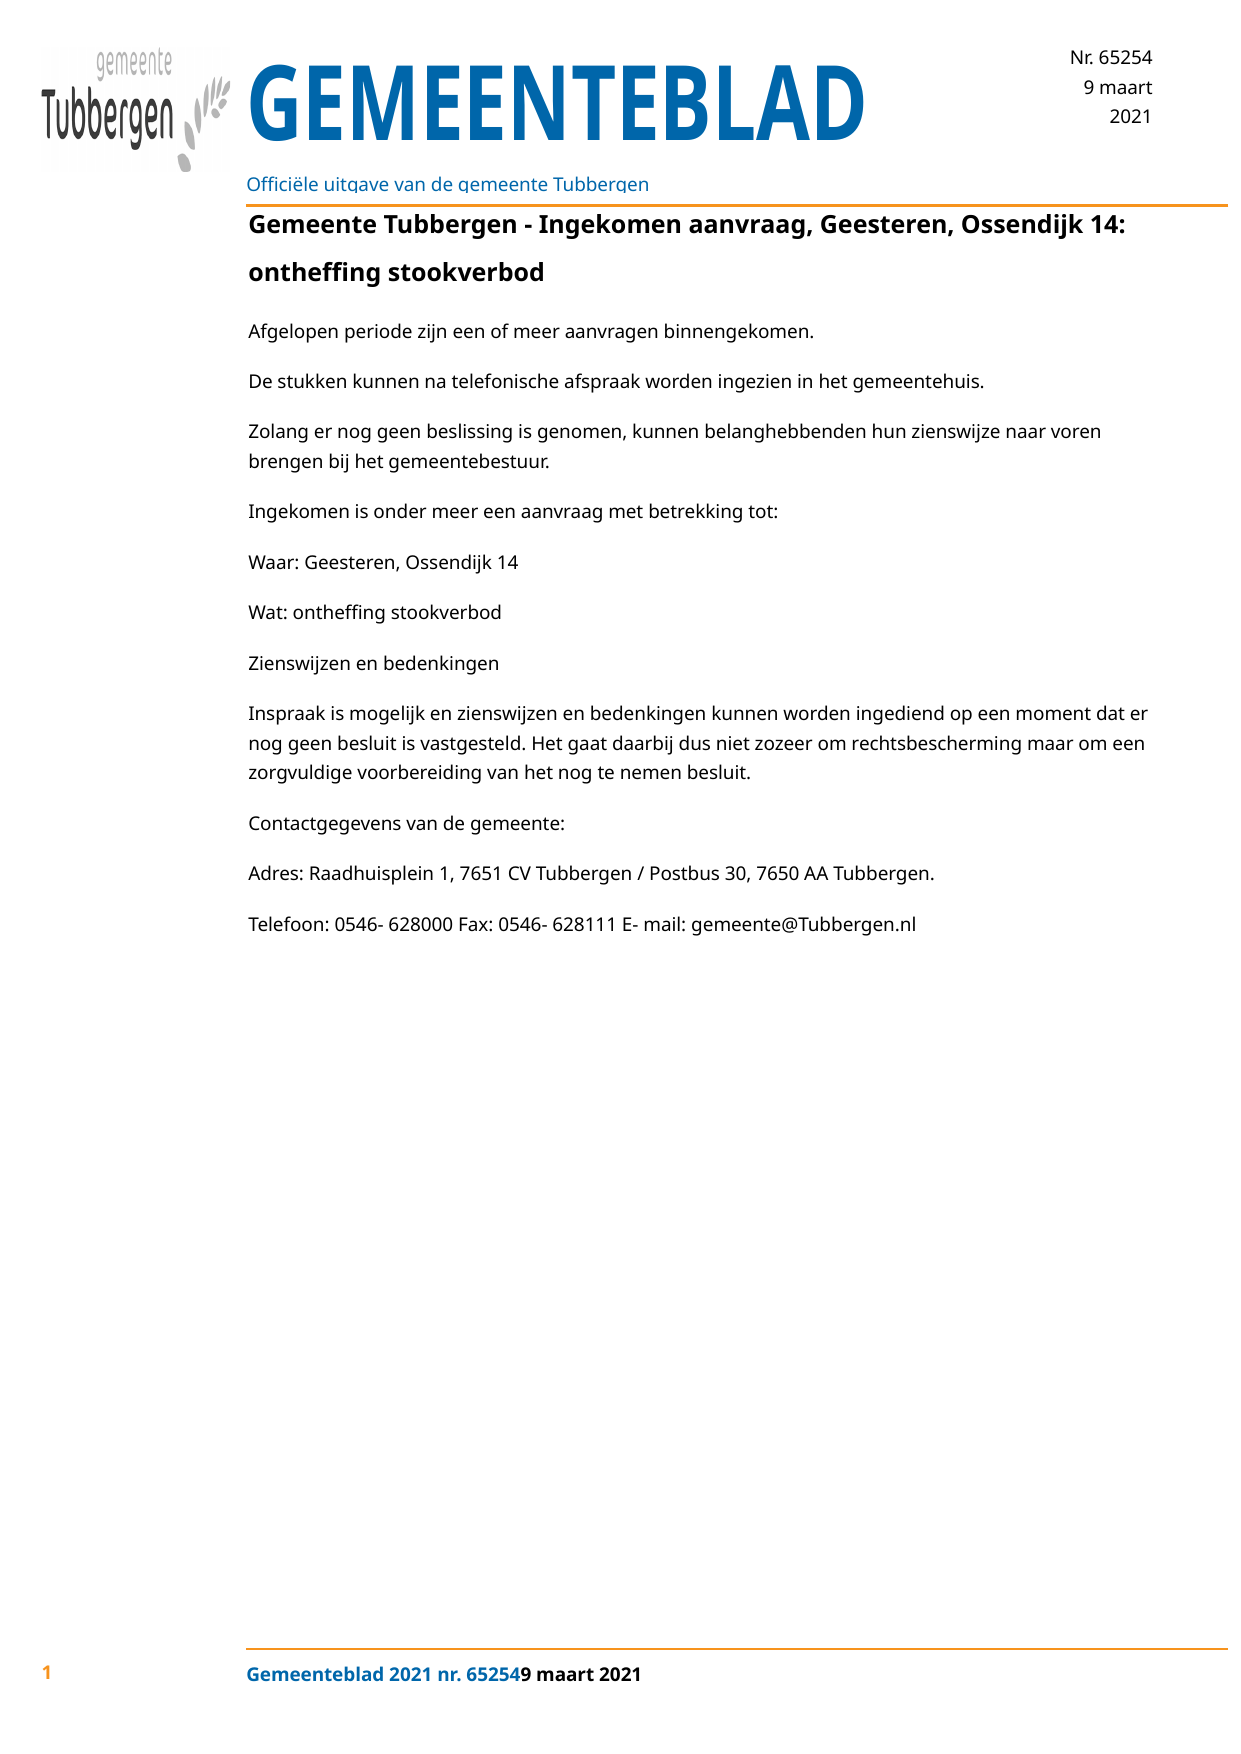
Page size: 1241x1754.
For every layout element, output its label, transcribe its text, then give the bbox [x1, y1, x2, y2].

text Adres: Raadhuisplein 1, 7651 CV Tubbergen / Postbus 30, 7650 AA Tubbergen. [248, 860, 1152, 886]
text Zienswijzen en bedenkingen [248, 650, 1152, 676]
text De stukken kunnen na telefonische afspraak worden ingezien in het gemeentehuis. [248, 368, 1152, 394]
text Waar: Geesteren, Ossendijk 14 [248, 549, 1152, 575]
picture [41, 47, 231, 172]
text Ingekomen is onder meer een aanvraag met betrekking tot: [248, 499, 1152, 524]
text Gemeente Tubbergen - Ingekomen aanvraag, Geesteren, Ossendijk 14: ontheffing stookverbod [248, 207, 1152, 288]
text Inspraak is mogelijk en zienswijzen en bedenkingen kunnen worden ingediend op een moment dat er nog geen besluit is vastgesteld. Het gaat daarbij dus niet zozeer om rechtsbescherming maar om een zorgvuldige voorbereiding van het nog te nemen besluit. [248, 700, 1152, 785]
text Contactgegevens van de gemeente: [248, 810, 1152, 836]
text Afgelopen periode zijn een of meer aanvragen binnengekomen. [248, 318, 1152, 344]
text Zolang er nog geen beslissing is genomen, kunnen belanghebbenden hun zienswijze naar voren brengen bij het gemeentebestuur. [248, 419, 1152, 474]
text Wat: ontheffing stookverbod [248, 599, 1152, 625]
text Telefoon: 0546- 628000 Fax: 0546- 628111 E- mail: gemeente@Tubbergen.nl [248, 911, 1152, 937]
